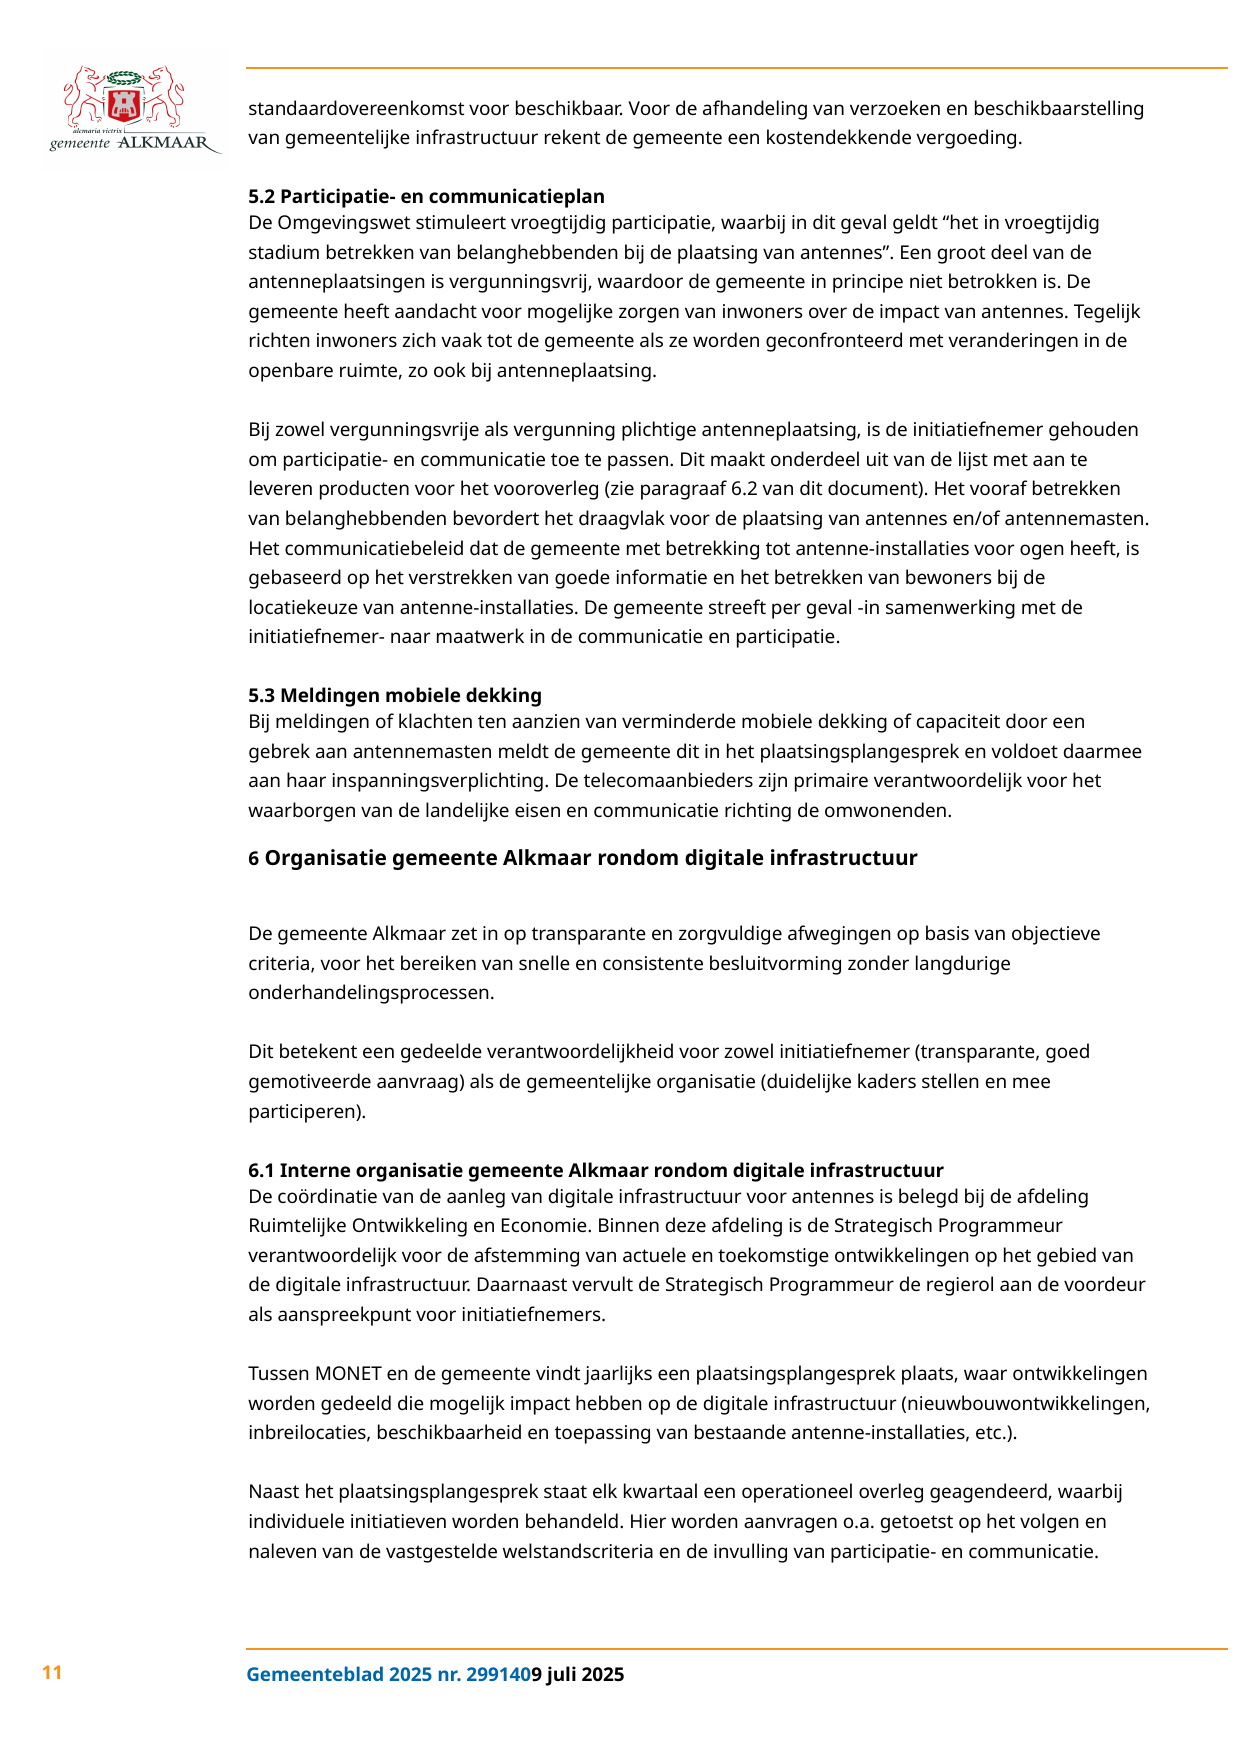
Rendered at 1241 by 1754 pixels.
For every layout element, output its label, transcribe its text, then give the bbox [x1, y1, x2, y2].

text 5.2 Participatie- en communicatieplan [248, 183, 1152, 209]
text 6.1 Interne organisatie gemeente Alkmaar rondom digitale infrastructuur [248, 1157, 1152, 1183]
text Bij zowel vergunningsvrije als vergunning plichtige antenneplaatsing, is de initiatiefnemer gehouden om participatie- en communicatie toe te passen. Dit maakt onderdeel uit van de lijst met aan te leveren producten voor het vooroverleg (zie paragraaf 6.2 van dit document). Het vooraf betrekken van belanghebbenden bevordert het draagvlak voor de plaatsing van antennes en/of antennemasten. Het communicatiebeleid dat de gemeente met betrekking tot antenne-installaties voor ogen heeft, is gebaseerd op het verstrekken van goede informatie en het betrekken van bewoners bij de locatiekeuze van antenne-installaties. De gemeente streeft per geval -in samenwerking met de initiatiefnemer- naar maatwerk in de communicatie en participatie. [248, 416, 1152, 649]
text 6 Organisatie gemeente Alkmaar rondom digitale infrastructuur [248, 843, 1152, 871]
text Naast het plaatsingsplangesprek staat elk kwartaal een operationeel overleg geagendeerd, waarbij individuele initiatieven worden behandeld. Hier worden aanvragen o.a. getoetst op het volgen en naleven van de vastgestelde welstandscriteria en de invulling van participatie- en communicatie. [248, 1479, 1152, 1563]
text De gemeente Alkmaar zet in op transparante en zorgvuldige afwegingen op basis van objectieve criteria, voor het bereiken van snelle en consistente besluitvorming zonder langdurige onderhandelingsprocessen. [248, 920, 1152, 1005]
text Dit betekent een gedeelde verantwoordelijkheid voor zowel initiatiefnemer (transparante, goed gemotiveerde aanvraag) als de gemeentelijke organisatie (duidelijke kaders stellen en mee participeren). [248, 1039, 1152, 1124]
text De Omgevingswet stimuleert vroegtijdig participatie, waarbij in dit geval geldt “het in vroegtijdig stadium betrekken van belanghebbenden bij de plaatsing van antennes”. Een groot deel van de antenneplaatsingen is vergunningsvrij, waardoor de gemeente in principe niet betrokken is. De gemeente heeft aandacht voor mogelijke zorgen van inwoners over de impact van antennes. Tegelijk richten inwoners zich vaak tot de gemeente als ze worden geconfronteerd met veranderingen in de openbare ruimte, zo ook bij antenneplaatsing. [248, 209, 1152, 383]
picture [41, 47, 231, 172]
text Bij meldingen of klachten ten aanzien van verminderde mobiele dekking of capaciteit door een gebrek aan antennemasten meldt de gemeente dit in het plaatsingsplangesprek en voldoet daarmee aan haar inspanningsverplichting. De telecomaanbieders zijn primaire verantwoordelijk voor het waarborgen van de landelijke eisen en communicatie richting de omwonenden. [248, 708, 1152, 823]
text 5.3 Meldingen mobiele dekking [248, 683, 1152, 708]
text De coördinatie van de aanleg van digitale infrastructuur voor antennes is belegd bij de afdeling Ruimtelijke Ontwikkeling en Economie. Binnen deze afdeling is de Strategisch Programmeur verantwoordelijk voor de afstemming van actuele en toekomstige ontwikkelingen op het gebied van de digitale infrastructuur. Daarnaast vervult de Strategisch Programmeur de regierol aan de voordeur als aanspreekpunt voor initiatiefnemers. [248, 1183, 1152, 1327]
text Tussen MONET en de gemeente vindt jaarlijks een plaatsingsplangesprek plaats, waar ontwikkelingen worden gedeeld die mogelijk impact hebben op de digitale infrastructuur (nieuwbouwontwikkelingen, inbreilocaties, beschikbaarheid en toepassing van bestaande antenne-installaties, etc.). [248, 1360, 1152, 1445]
text standaardovereenkomst voor beschikbaar. Voor de afhandeling van verzoeken en beschikbaarstelling van gemeentelijke infrastructuur rekent de gemeente een kostendekkende vergoeding. [248, 95, 1152, 150]
